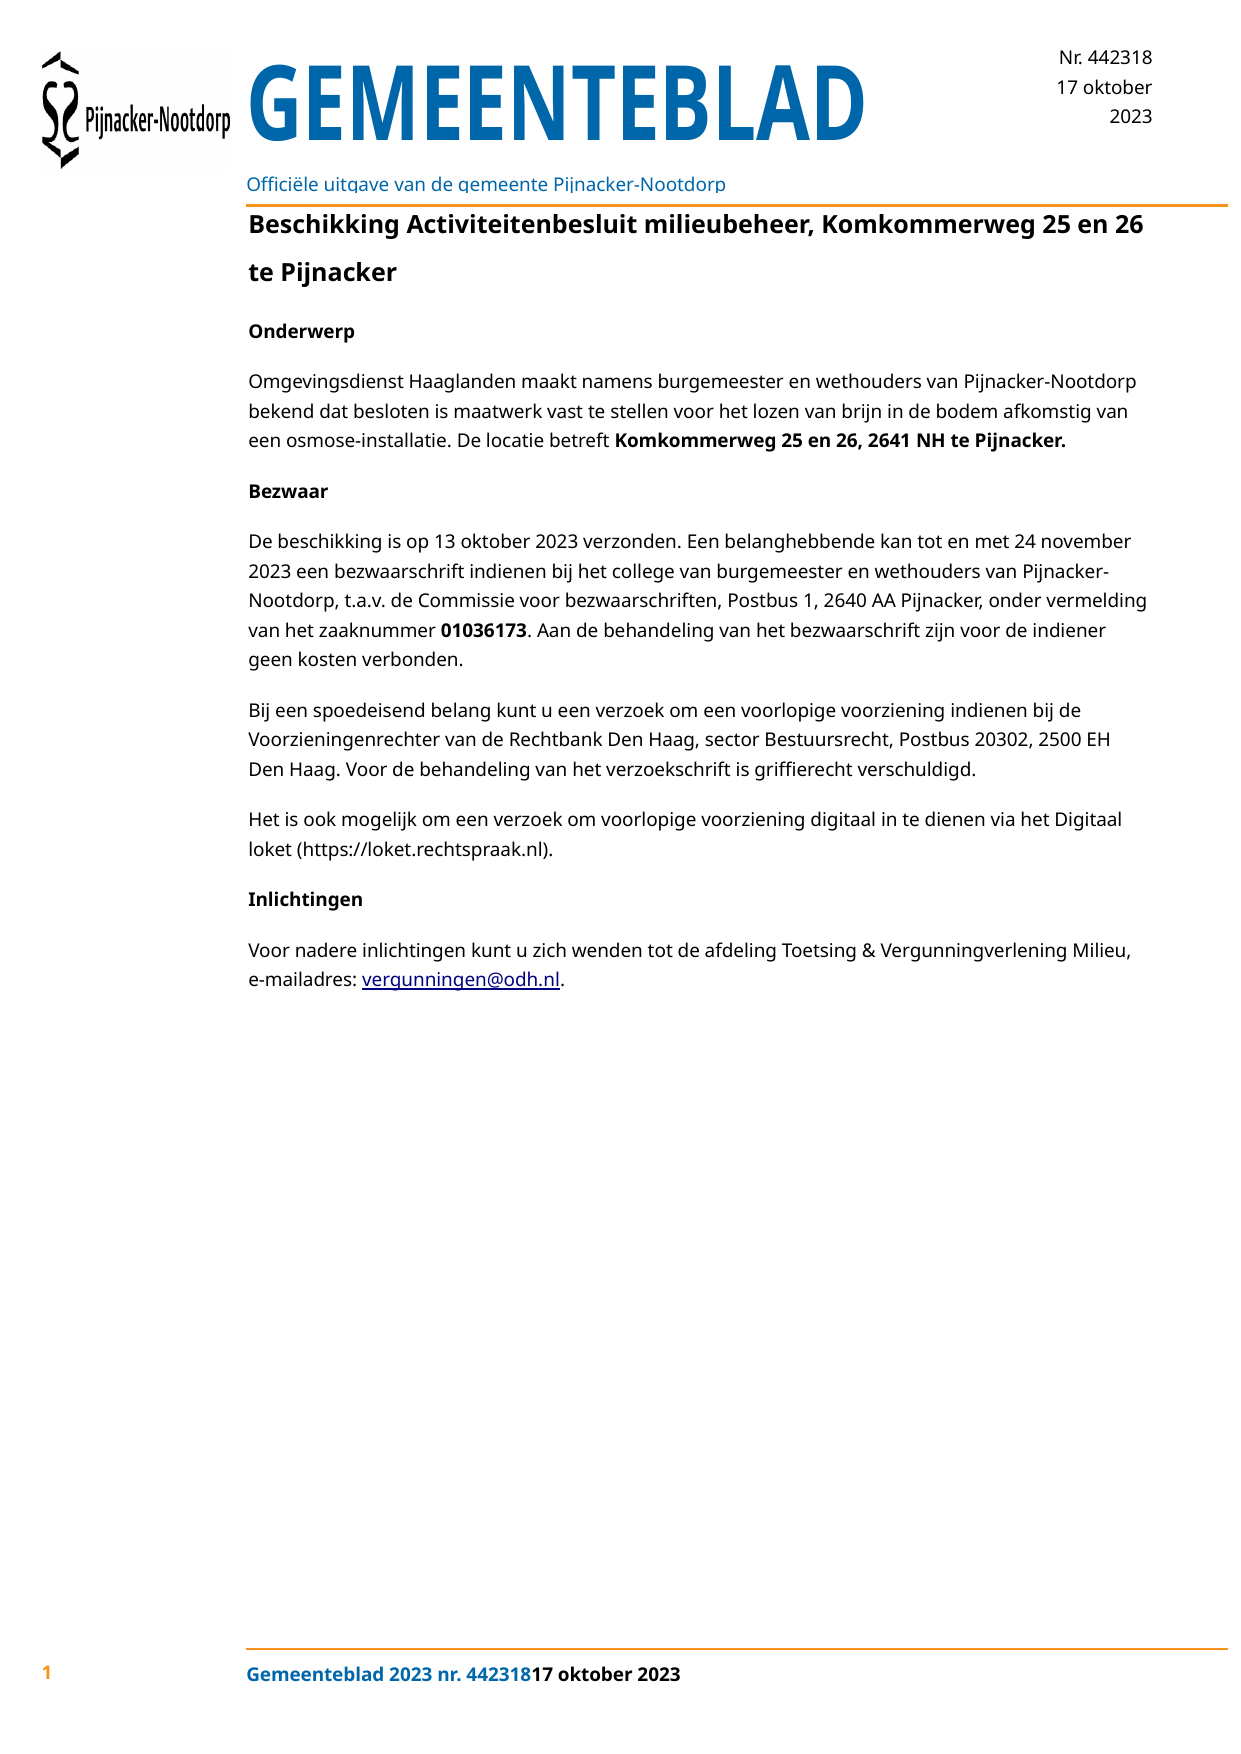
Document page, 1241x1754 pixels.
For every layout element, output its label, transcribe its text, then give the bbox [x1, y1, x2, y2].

text Omgevingsdienst Haaglanden maakt namens burgemeester en wethouders van Pijnacker-Nootdorp bekend dat besloten is maatwerk vast te stellen voor het lozen van brijn in de bodem afkomstig van een osmose-installatie. De locatie betreft Komkommerweg 25 en 26, 2641 NH te Pijnacker. [248, 368, 1152, 453]
picture [41, 47, 231, 172]
text De beschikking is op 13 oktober 2023 verzonden. Een belanghebbende kan tot en met 24 november 2023 een bezwaarschrift indienen bij het college van burgemeester en wethouders van Pijnacker-Nootdorp, t.a.v. de Commissie voor bezwaarschriften, Postbus 1, 2640 AA Pijnacker, onder vermelding van het zaaknummer 01036173. Aan de behandeling van het bezwaarschrift zijn voor de indiener geen kosten verbonden. [248, 528, 1152, 672]
text Inlichtingen [248, 887, 1152, 912]
text Bij een spoedeisend belang kunt u een verzoek om een voorlopige voorziening indienen bij de Voorzieningenrechter van de Rechtbank Den Haag, sector Bestuursrecht, Postbus 20302, 2500 EH Den Haag. Voor de behandeling van het verzoekschrift is griffierecht verschuldigd. [248, 697, 1152, 782]
text Bezwaar [248, 478, 1152, 504]
text Het is ook mogelijk om een verzoek om voorlopige voorziening digitaal in te dienen via het Digitaal loket (https://loket.rechtspraak.nl). [248, 807, 1152, 862]
text Voor nadere inlichtingen kunt u zich wenden tot de afdeling Toetsing & Vergunningverlening Milieu, e-mailadres: vergunningen@odh.nl. [248, 937, 1152, 992]
text Onderwerp [248, 318, 1152, 344]
text Beschikking Activiteitenbesluit milieubeheer, Komkommerweg 25 en 26 te Pijnacker [248, 207, 1152, 288]
